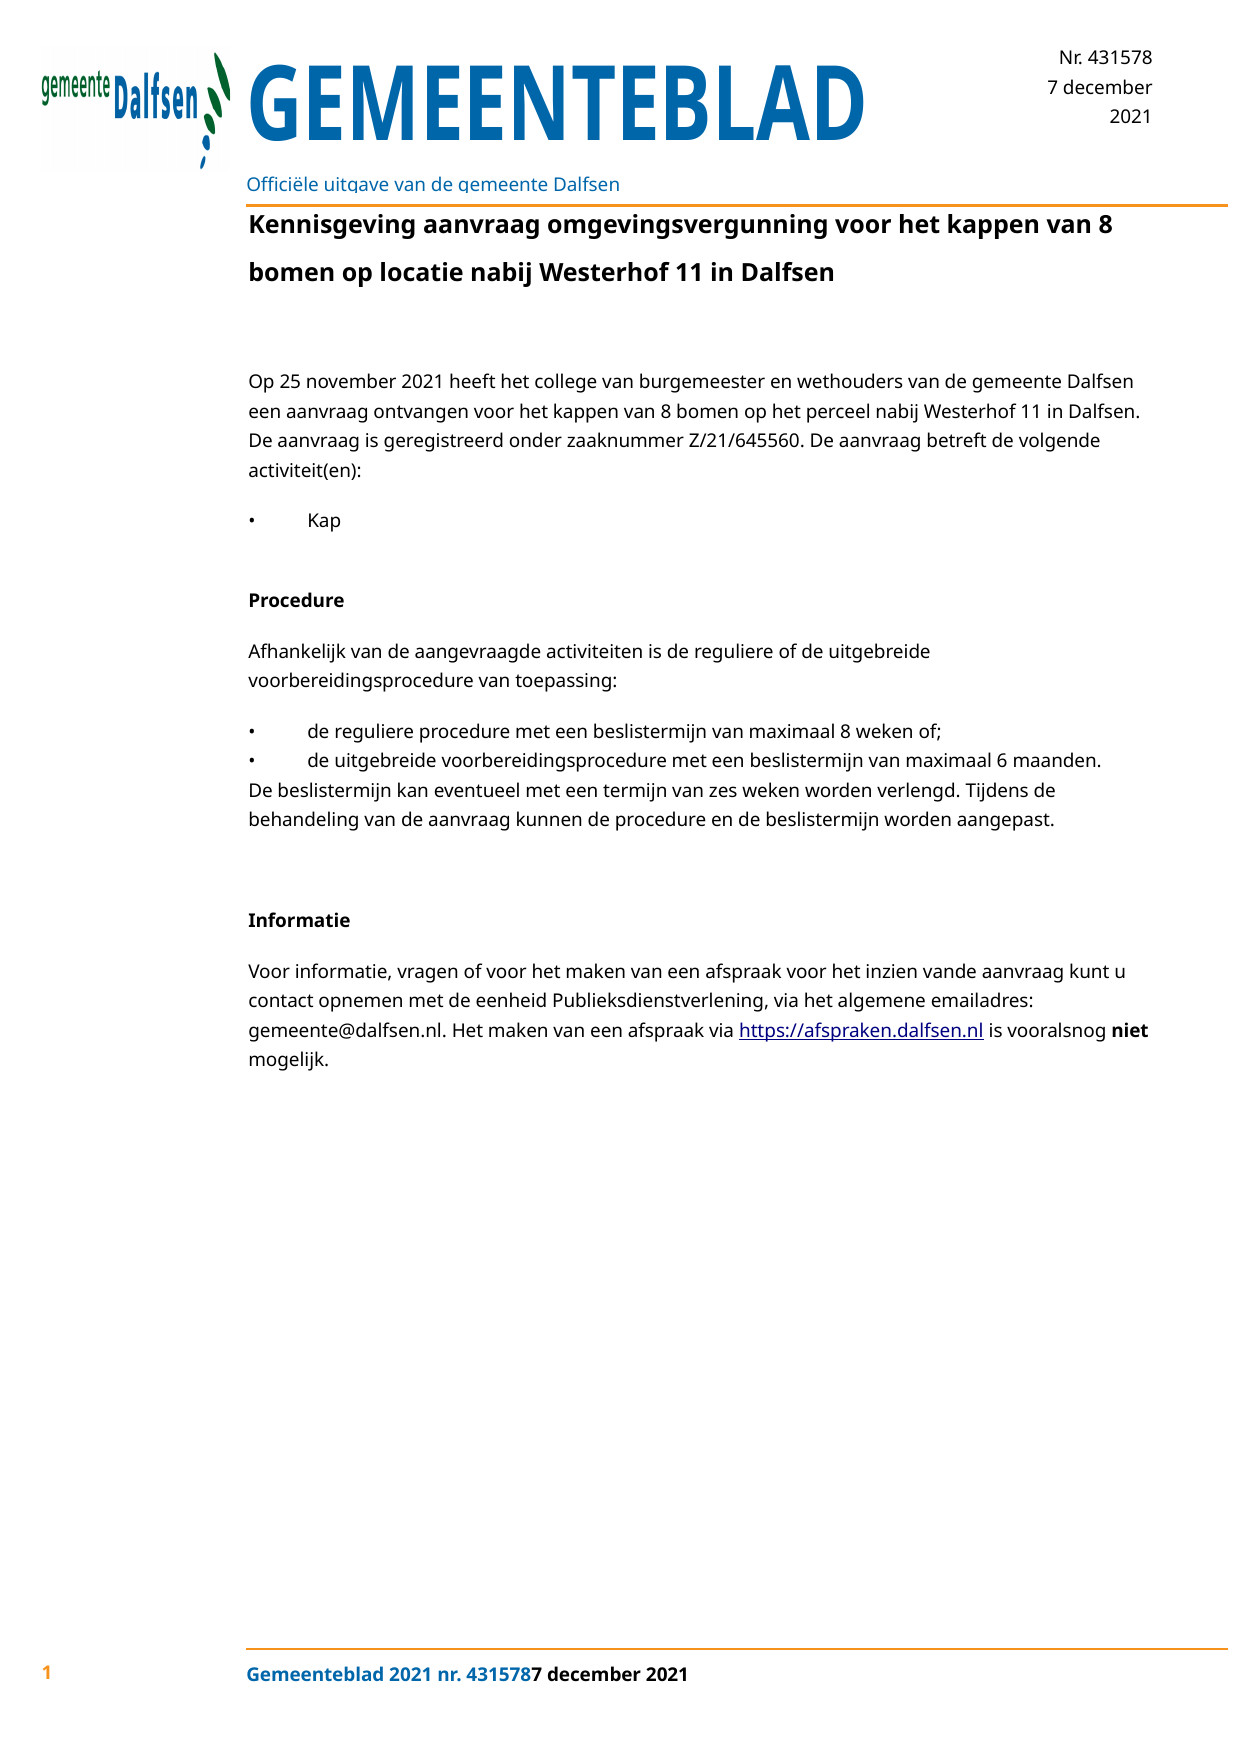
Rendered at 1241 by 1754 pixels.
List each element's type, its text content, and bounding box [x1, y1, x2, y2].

text De beslistermijn kan eventueel met een termijn van zes weken worden verlengd. Tijdens de behandeling van de aanvraag kunnen de procedure en de beslistermijn worden aangepast. [248, 777, 1152, 832]
picture [41, 47, 231, 172]
text Informatie [248, 907, 1152, 933]
text Voor informatie, vragen of voor het maken van een afspraak voor het inzien vande aanvraag kunt u contact opnemen met de eenheid Publieksdienstverlening, via het algemene emailadres: gemeente@dalfsen.nl. Het maken van een afspraak via https://afspraken.dalfsen.nl is vooralsnog niet mogelijk. [248, 958, 1152, 1072]
list de reguliere procedure met een beslistermijn van maximaal 8 weken of; [248, 718, 1152, 744]
text Afhankelijk van de aangevraagde activiteiten is de reguliere of de uitgebreide voorbereidingsprocedure van toepassing: [248, 638, 1152, 693]
text Kennisgeving aanvraag omgevingsvergunning voor het kappen van 8 bomen op locatie nabij Westerhof 11 in Dalfsen [248, 207, 1152, 288]
list de uitgebreide voorbereidingsprocedure met een beslistermijn van maximaal 6 maanden. [248, 747, 1152, 773]
text Op 25 november 2021 heeft het college van burgemeester en wethouders van de gemeente Dalfsen een aanvraag ontvangen voor het kappen van 8 bomen op het perceel nabij Westerhof 11 in Dalfsen. De aanvraag is geregistreerd onder zaaknummer Z/21/645560. De aanvraag betreft de volgende activiteit(en): [248, 368, 1152, 483]
list Kap [248, 507, 1152, 533]
text Procedure [248, 587, 1152, 613]
